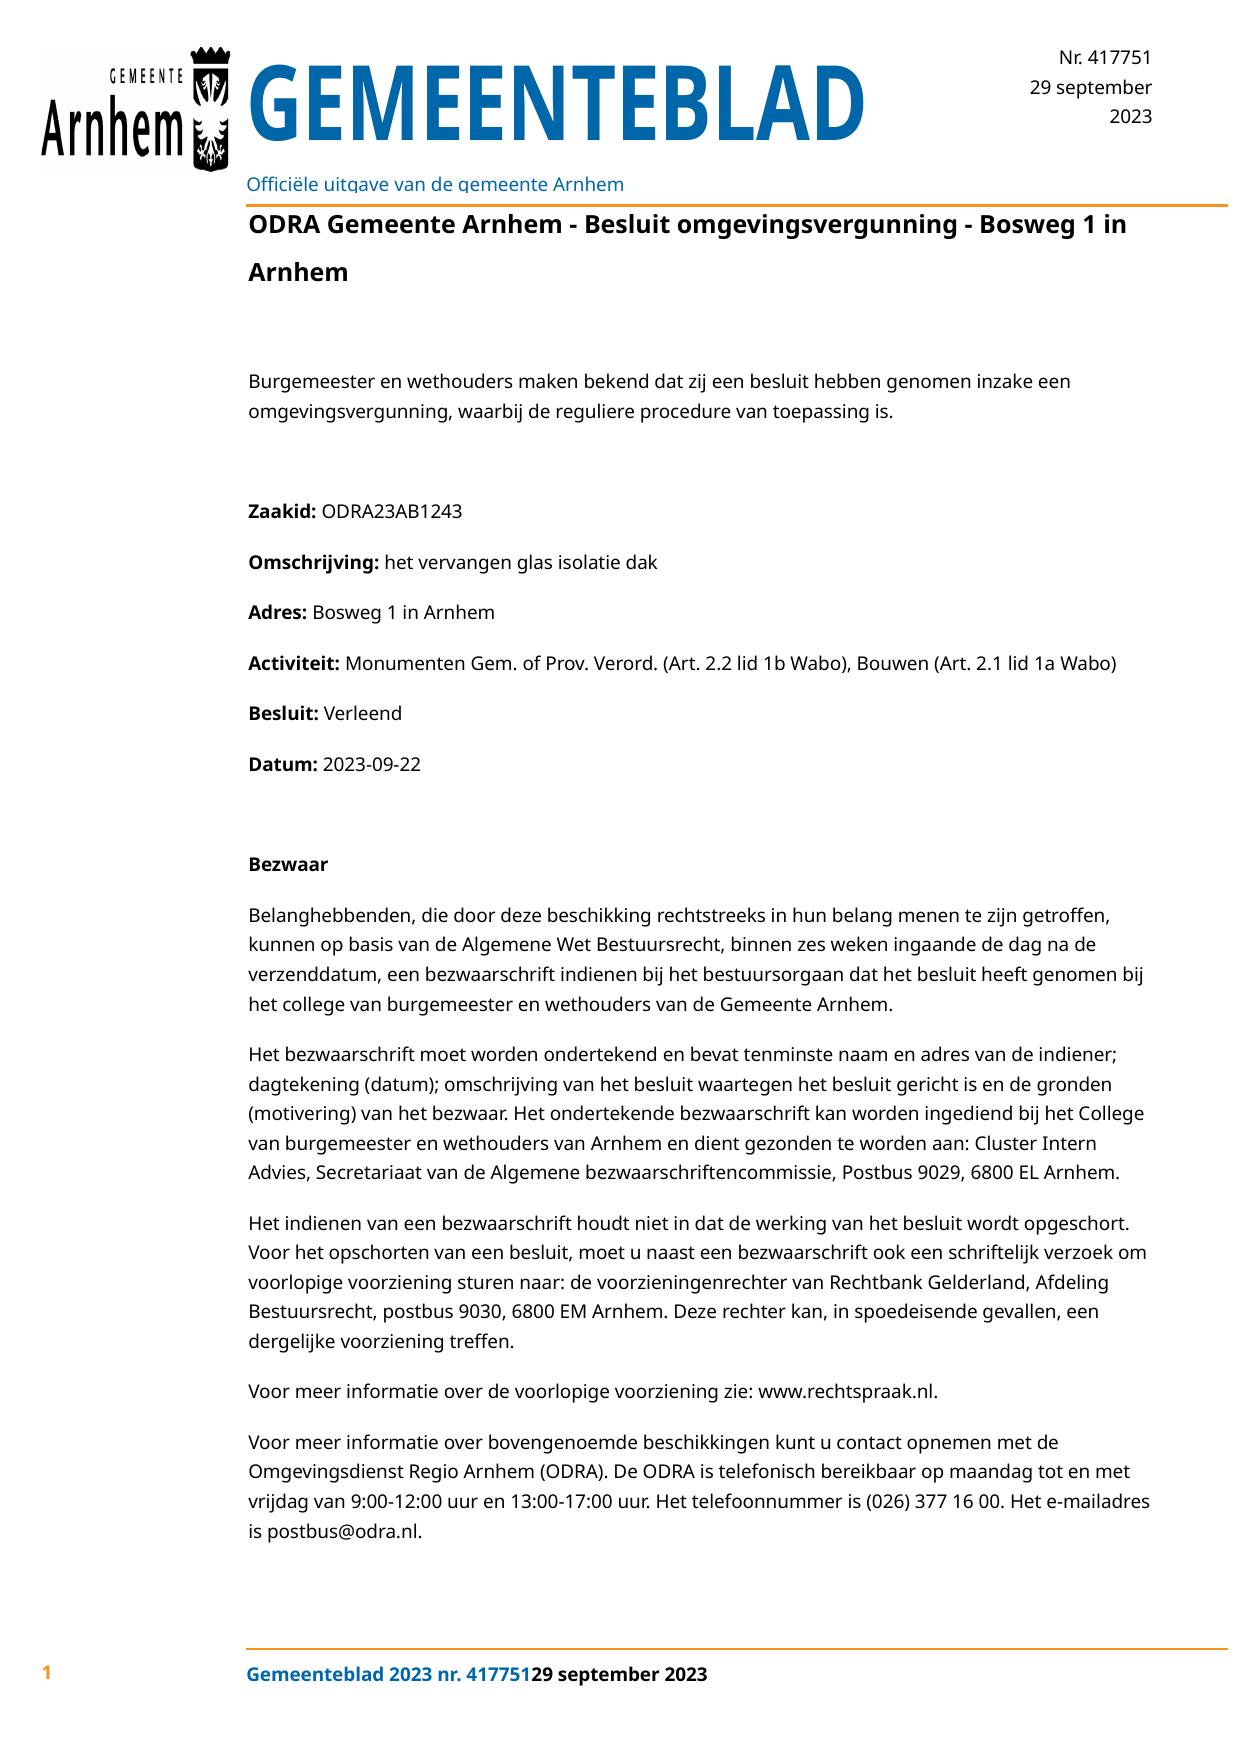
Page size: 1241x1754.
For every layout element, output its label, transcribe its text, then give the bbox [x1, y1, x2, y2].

text Bezwaar [248, 852, 1152, 877]
text Adres: Bosweg 1 in Arnhem [248, 599, 1152, 625]
text Voor meer informatie over de voorlopige voorziening zie: www.rechtspraak.nl. [248, 1379, 1152, 1404]
text Belanghebbenden, die door deze beschikking rechtstreeks in hun belang menen te zijn getroffen, kunnen op basis van de Algemene Wet Bestuursrecht, binnen zes weken ingaande de dag na de verzenddatum, een bezwaarschrift indienen bij het bestuursorgaan dat het besluit heeft genomen bij het college van burgemeester en wethouders van de Gemeente Arnhem. [248, 902, 1152, 1017]
text Burgemeester en wethouders maken bekend dat zij een besluit hebben genomen inzake een omgevingsvergunning, waarbij de reguliere procedure van toepassing is. [248, 368, 1152, 424]
text Besluit: Verleend [248, 700, 1152, 726]
text Zaakid: ODRA23AB1243 [248, 499, 1152, 524]
text Datum: 2023-09-22 [248, 751, 1152, 777]
text Voor meer informatie over bovengenoemde beschikkingen kunt u contact opnemen met de Omgevingsdienst Regio Arnhem (ODRA). De ODRA is telefonisch bereikbaar op maandag tot en met vrijdag van 9:00-12:00 uur en 13:00-17:00 uur. Het telefoonnummer is (026) 377 16 00. Het e-mailadres is postbus@odra.nl. [248, 1429, 1152, 1544]
text Het indienen van een bezwaarschrift houdt niet in dat de werking van het besluit wordt opgeschort. Voor het opschorten van een besluit, moet u naast een bezwaarschrift ook een schriftelijk verzoek om voorlopige voorziening sturen naar: de voorzieningenrechter van Rechtbank Gelderland, Afdeling Bestuursrecht, postbus 9030, 6800 EM Arnhem. Deze rechter kan, in spoedeisende gevallen, een dergelijke voorziening treffen. [248, 1210, 1152, 1354]
picture [41, 47, 231, 172]
text Activiteit: Monumenten Gem. of Prov. Verord. (Art. 2.2 lid 1b Wabo), Bouwen (Art. 2.1 lid 1a Wabo) [248, 650, 1152, 676]
text Omschrijving: het vervangen glas isolatie dak [248, 549, 1152, 575]
text ODRA Gemeente Arnhem - Besluit omgevingsvergunning - Bosweg 1 in Arnhem [248, 207, 1152, 288]
text Het bezwaarschrift moet worden ondertekend en bevat tenminste naam en adres van de indiener; dagtekening (datum); omschrijving van het besluit waartegen het besluit gericht is en de gronden (motivering) van het bezwaar. Het ondertekende bezwaarschrift kan worden ingediend bij het College van burgemeester en wethouders van Arnhem en dient gezonden te worden aan: Cluster Intern Advies, Secretariaat van de Algemene bezwaarschriftencommissie, Postbus 9029, 6800 EL Arnhem. [248, 1041, 1152, 1185]
